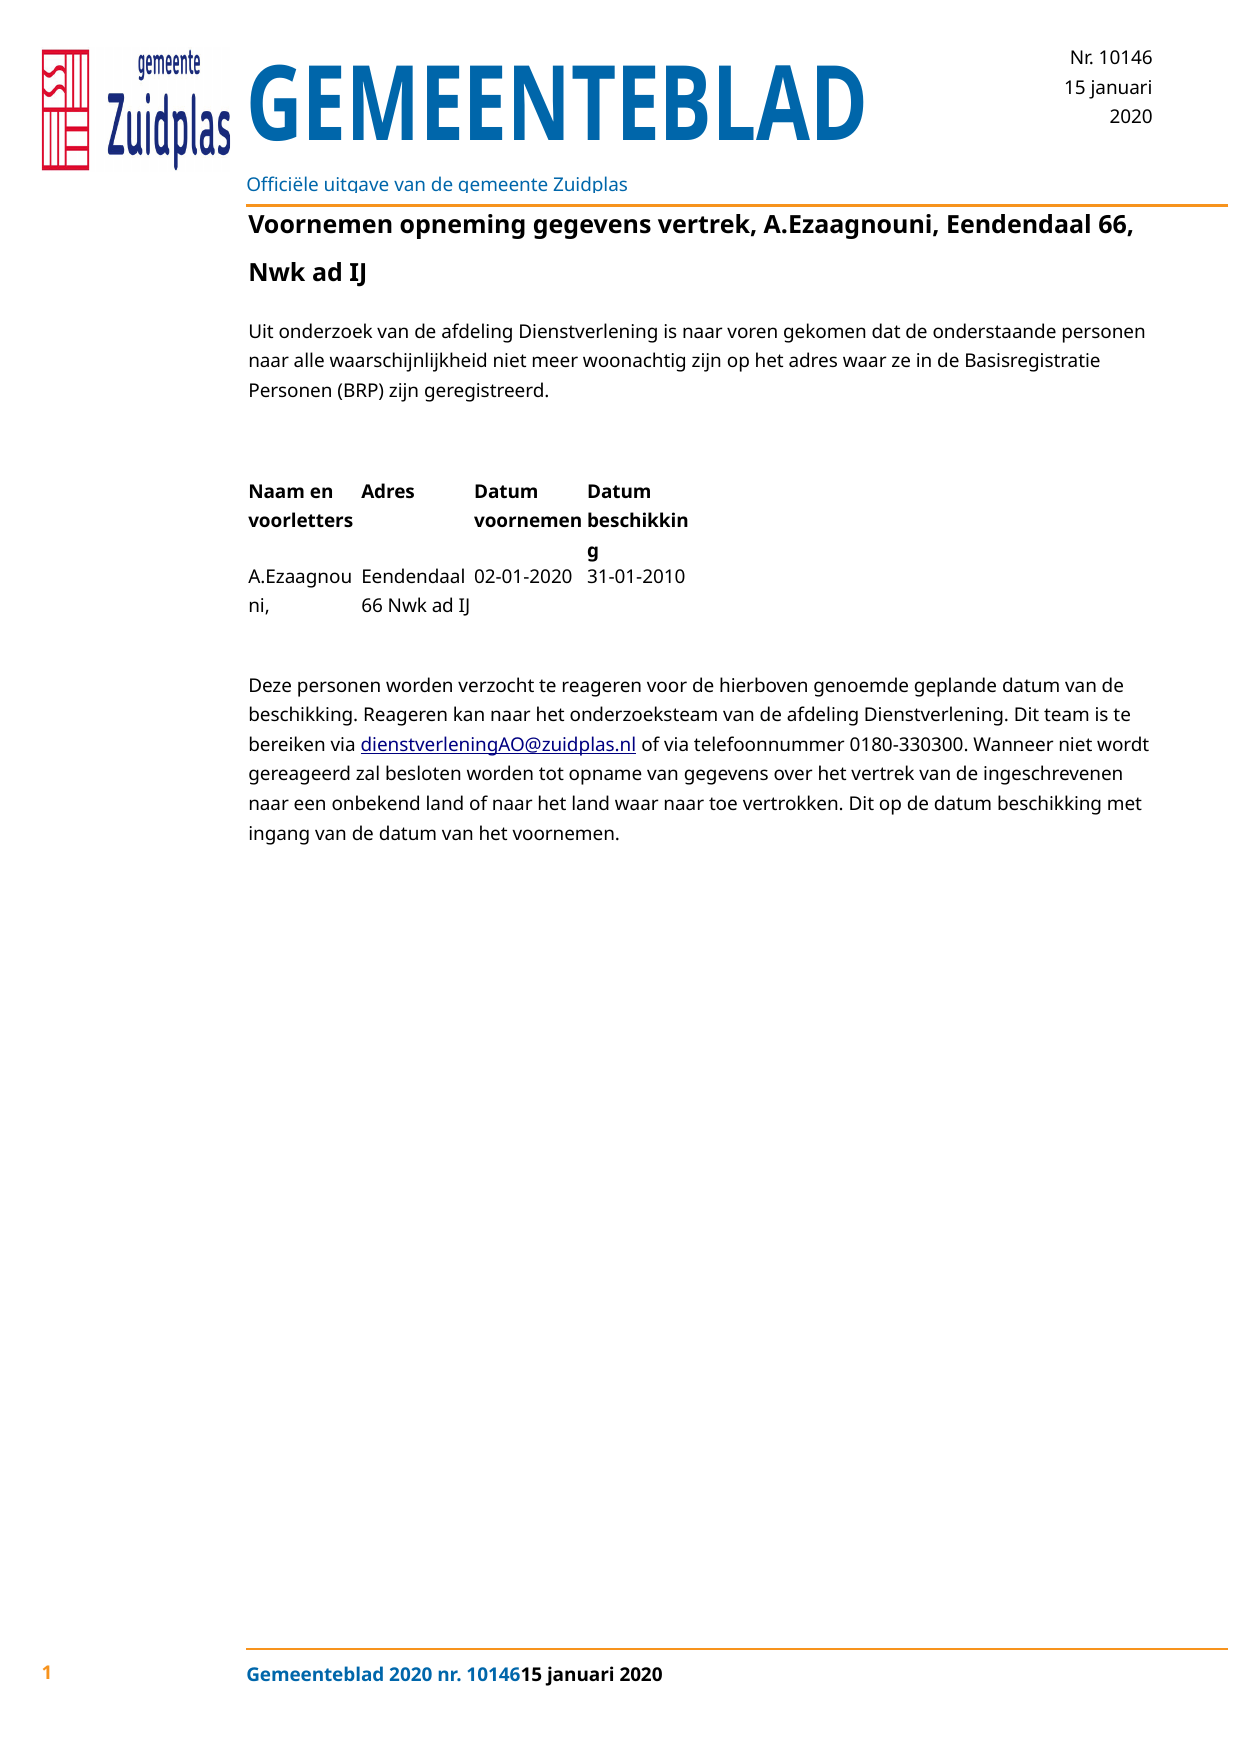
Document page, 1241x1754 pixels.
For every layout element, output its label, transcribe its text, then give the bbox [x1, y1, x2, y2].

table_cell Eendendaal 66 Nwk ad IJ [361, 563, 474, 618]
text Uit onderzoek van de afdeling Dienstverlening is naar voren gekomen dat de onderstaande personen naar alle waarschijnlijkheid niet meer woonachtig zijn op het adres waar ze in de Basisregistratie Personen (BRP) zijn geregistreerd. [248, 318, 1152, 403]
text Voornemen opneming gegevens vertrek, A.Ezaagnouni, Eendendaal 66, Nwk ad IJ [248, 207, 1152, 288]
text Deze personen worden verzocht te reageren voor de hierboven genoemde geplande datum van de beschikking. Reageren kan naar het onderzoeksteam van de afdeling Dienstverlening. Dit team is te bereiken via dienstverleningAO@zuidplas.nl of via telefoonnummer 0180-330300. Wanneer niet wordt gereageerd zal besloten worden tot opname van gegevens over het vertrek van de ingeschrevenen naar een onbekend land of naar het land waar naar toe vertrokken. Dit op de datum beschikking met ingang van de datum van het voornemen. [248, 672, 1152, 846]
table_cell 02-01-2020 [474, 563, 587, 618]
table_header Datum voornemen [474, 478, 587, 563]
table_header Datum beschikking [587, 478, 700, 563]
picture [41, 47, 231, 172]
table_cell A.Ezaagnouni, [248, 563, 361, 618]
table_header Naam en voorletters [248, 478, 361, 563]
table_cell 31-01-2010 [587, 563, 700, 618]
table_header Adres [361, 478, 474, 563]
